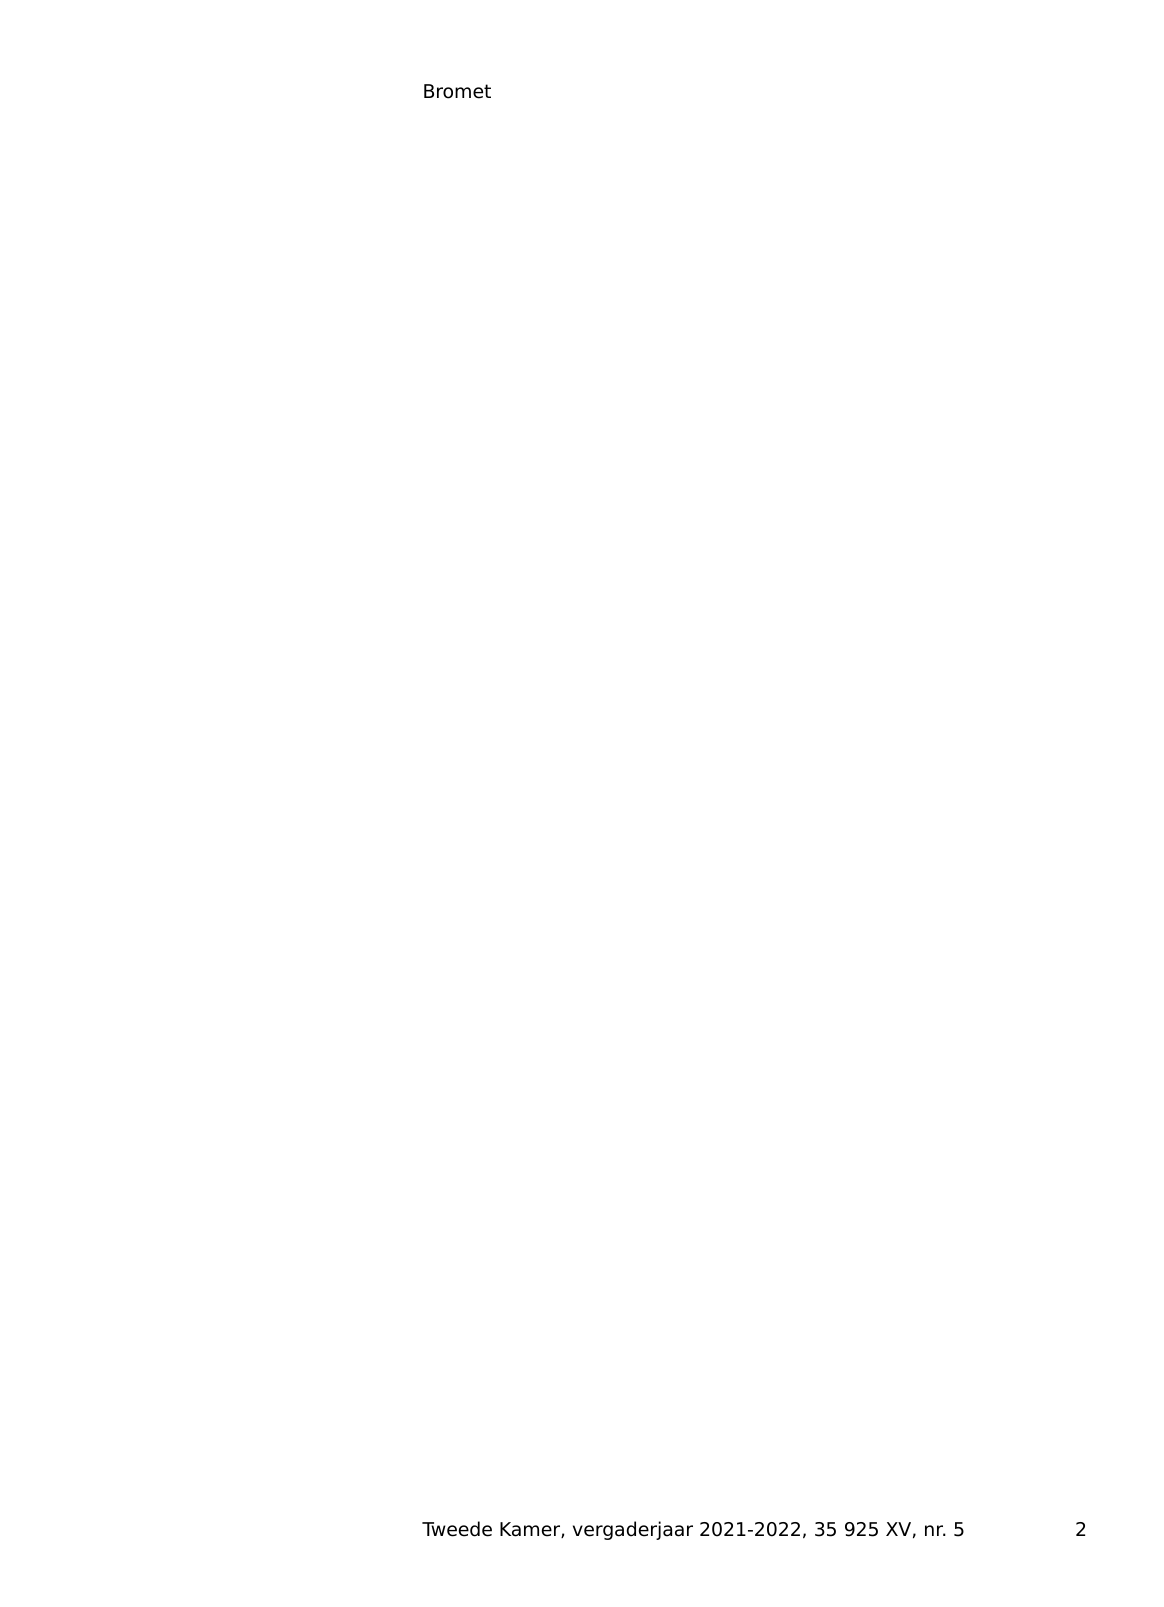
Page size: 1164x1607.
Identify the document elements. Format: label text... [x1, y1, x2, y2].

text Bromet [422, 59, 1087, 103]
